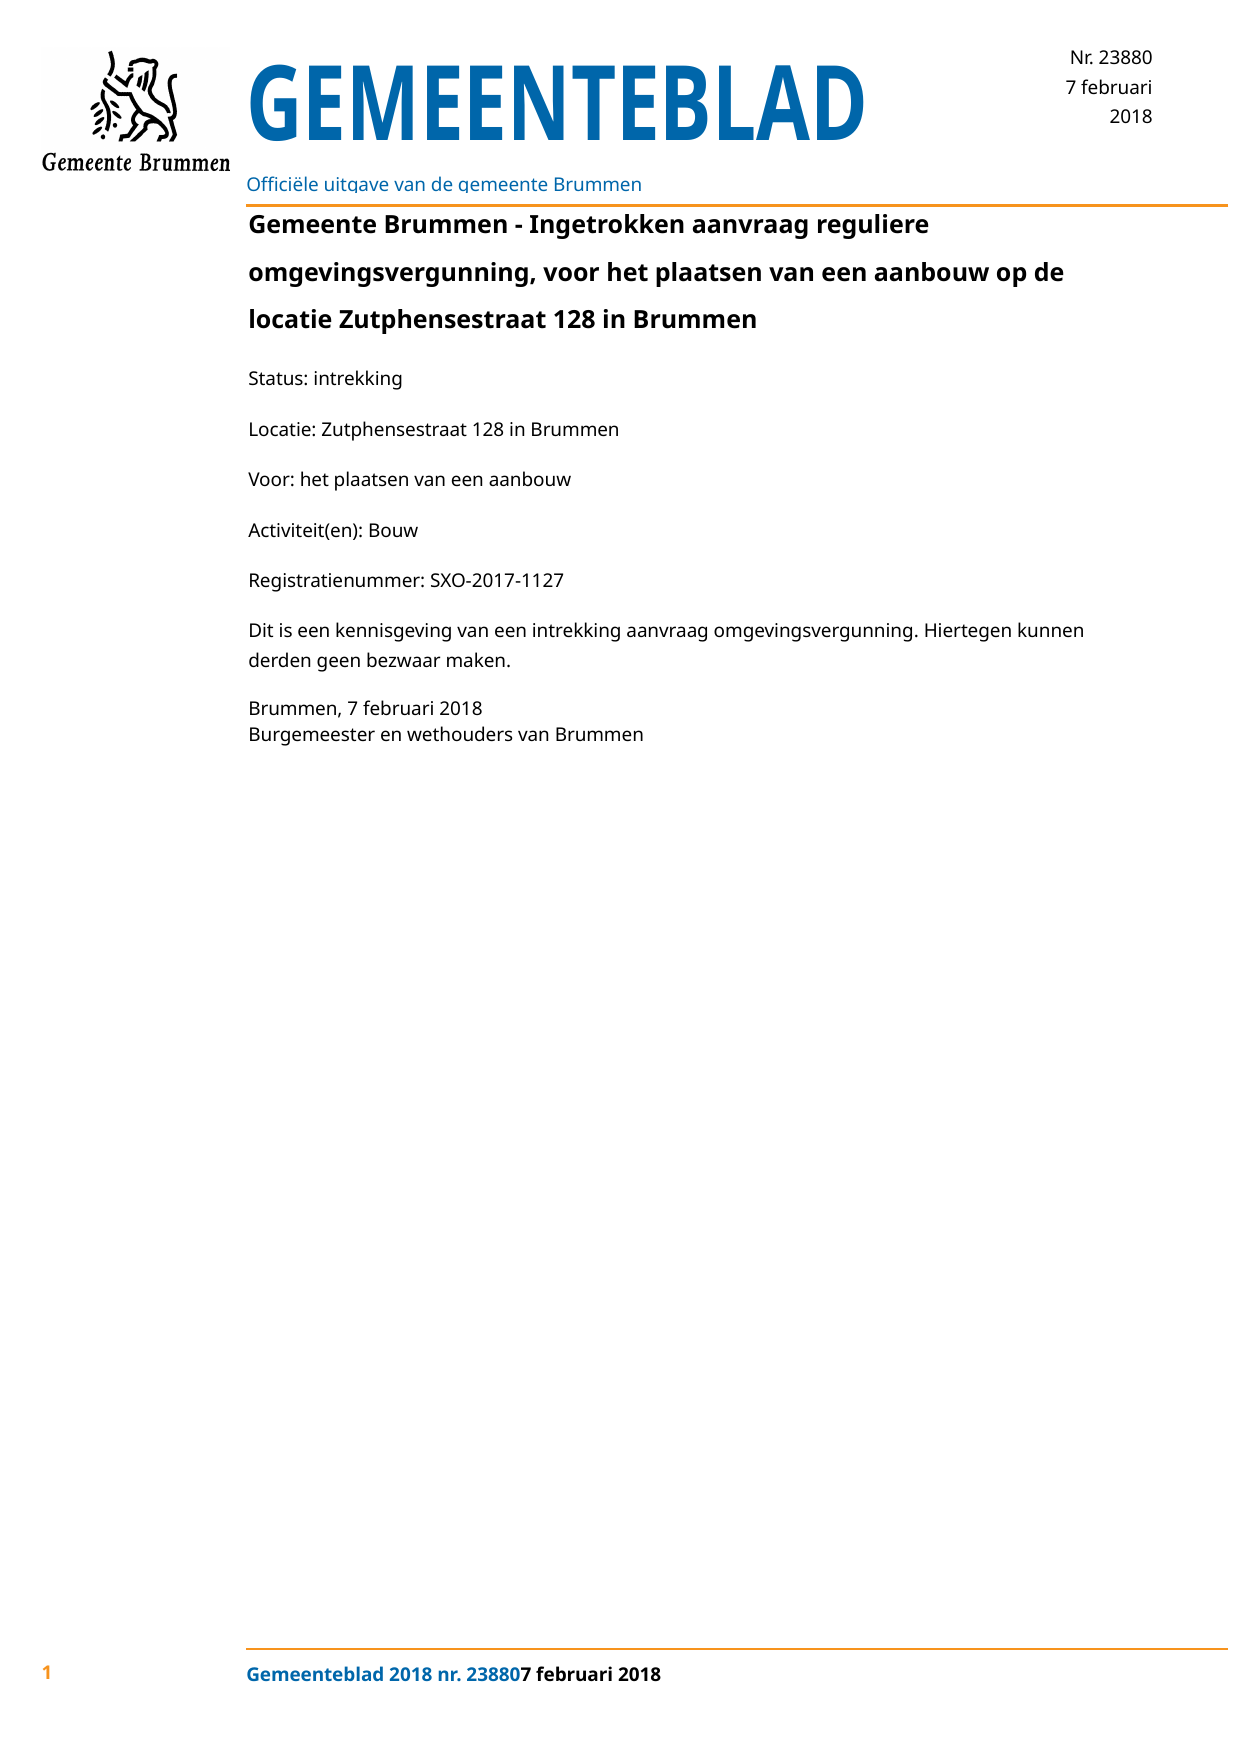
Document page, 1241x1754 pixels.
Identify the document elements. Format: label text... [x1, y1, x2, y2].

text Burgemeester en wethouders van Brummen [248, 721, 1152, 746]
text Brummen, 7 februari 2018 [248, 695, 1152, 721]
picture [41, 47, 231, 172]
text Dit is een kennisgeving van een intrekking aanvraag omgevingsvergunning. Hiertegen kunnen derden geen bezwaar maken. [248, 618, 1152, 673]
text Voor: het plaatsen van een aanbouw [248, 466, 1152, 492]
text Locatie: Zutphensestraat 128 in Brummen [248, 416, 1152, 442]
text Gemeente Brummen - Ingetrokken aanvraag reguliere omgevingsvergunning, voor het plaatsen van een aanbouw op de locatie Zutphensestraat 128 in Brummen [248, 207, 1152, 336]
text Registratienummer: SXO-2017-1127 [248, 567, 1152, 593]
text Status: intrekking [248, 366, 1152, 391]
text Activiteit(en): Bouw [248, 517, 1152, 542]
